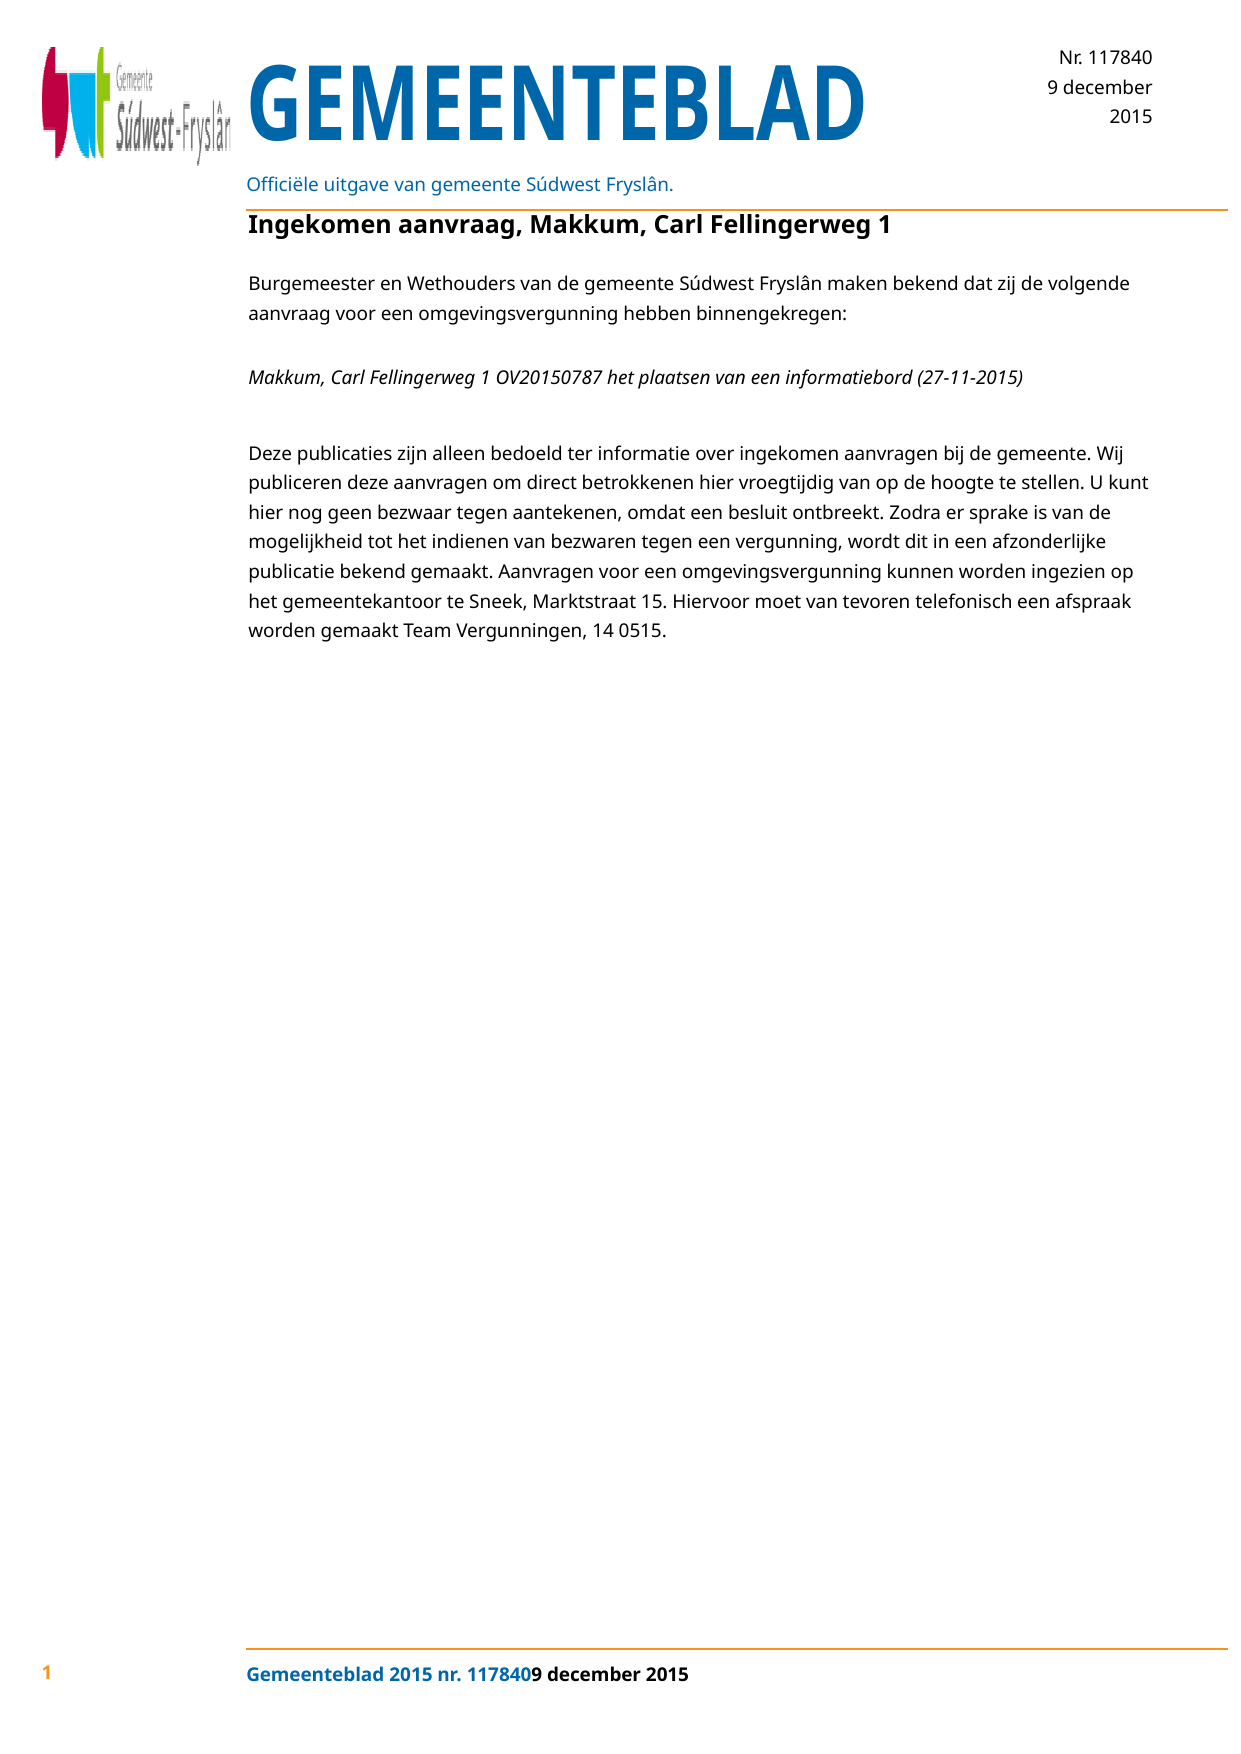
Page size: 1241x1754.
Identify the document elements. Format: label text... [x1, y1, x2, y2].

text Makkum, Carl Fellingerweg 1 OV20150787 het plaatsen van een informatiebord (27-11-2015) [248, 364, 1152, 389]
text Deze publicaties zijn alleen bedoeld ter informatie over ingekomen aanvragen bij de gemeente. Wij publiceren deze aanvragen om direct betrokkenen hier vroegtijdig van op de hoogte te stellen. U kunt hier nog geen bezwaar tegen aantekenen, omdat een besluit ontbreekt. Zodra er sprake is van de mogelijkheid tot het indienen van bezwaren tegen een vergunning, wordt dit in een afzonderlijke publicatie bekend gemaakt. Aanvragen voor een omgevingsvergunning kunnen worden ingezien op het gemeentekantoor te Sneek, Marktstraat 15. Hiervoor moet van tevoren telefonisch een afspraak worden gemaakt Team Vergunningen, 14 0515. [248, 440, 1152, 643]
text Burgemeester en Wethouders van de gemeente Súdwest Fryslân maken bekend dat zij de volgende aanvraag voor een omgevingsvergunning hebben binnengekregen: [248, 270, 1152, 326]
picture [41, 47, 231, 172]
text Ingekomen aanvraag, Makkum, Carl Fellingerweg 1 [248, 211, 1152, 241]
